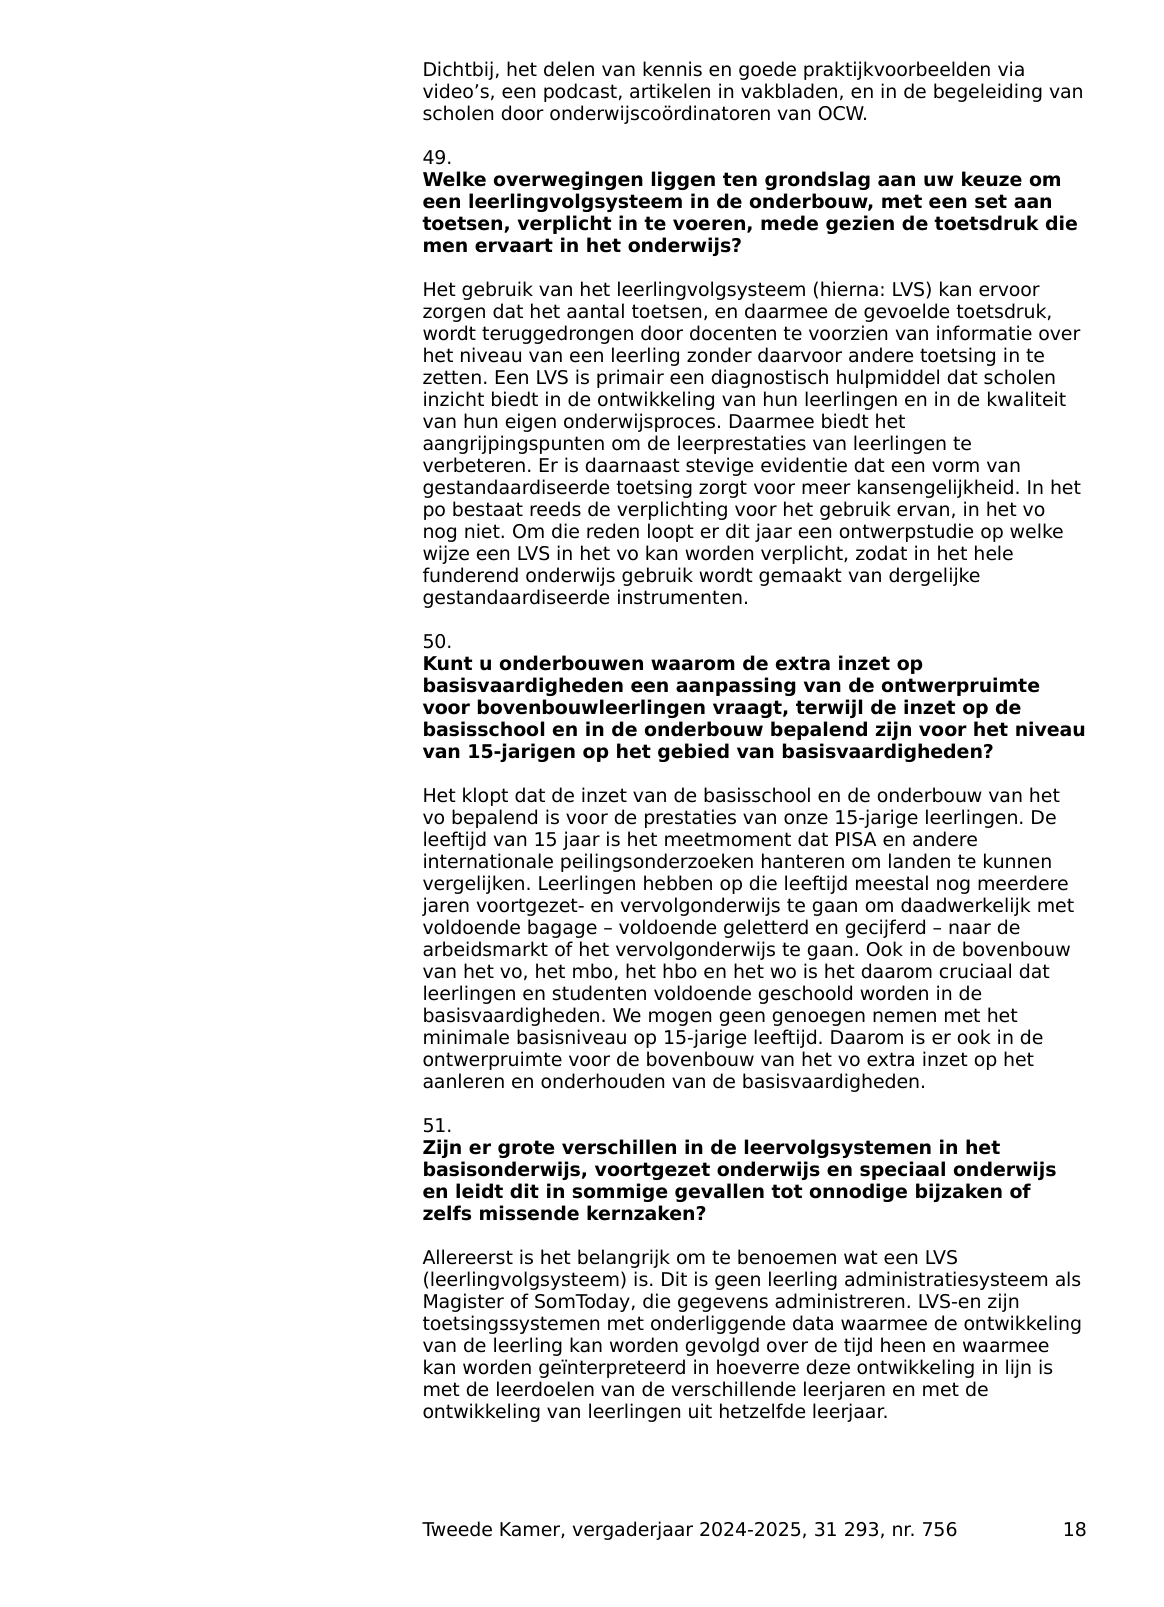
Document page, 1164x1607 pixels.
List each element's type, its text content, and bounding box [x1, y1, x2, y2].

text Het klopt dat de inzet van de basisschool en de onderbouw van het vo bepalend is voor de prestaties van onze 15-jarige leerlingen. De leeftijd van 15 jaar is het meetmoment dat PISA en andere internationale peilingsonderzoeken hanteren om landen te kunnen vergelijken. Leerlingen hebben op die leeftijd meestal nog meerdere jaren voortgezet- en vervolgonderwijs te gaan om daadwerkelijk met voldoende bagage – voldoende geletterd en gecijferd – naar de arbeidsmarkt of het vervolgonderwijs te gaan. Ook in de bovenbouw van het vo, het mbo, het hbo en het wo is het daarom cruciaal dat leerlingen en studenten voldoende geschoold worden in de basisvaardigheden. We mogen geen genoegen nemen met het minimale basisniveau op 15-jarige leeftijd. Daarom is er ook in de ontwerpruimte voor de bovenbouw van het vo extra inzet op het aanleren en onderhouden van de basisvaardigheden. [422, 785, 1087, 1093]
text 51. [422, 1115, 1087, 1137]
text Zijn er grote verschillen in de leervolgsystemen in het basisonderwijs, voortgezet onderwijs en speciaal onderwijs en leidt dit in sommige gevallen tot onnodige bijzaken of zelfs missende kernzaken? [422, 1137, 1087, 1225]
text Allereerst is het belangrijk om te benoemen wat een LVS (leerlingvolgsysteem) is. Dit is geen leerling administratiesysteem als Magister of SomToday, die gegevens administreren. LVS-en zijn toetsingssystemen met onderliggende data waarmee de ontwikkeling van de leerling kan worden gevolgd over de tijd heen en waarmee kan worden geïnterpreteerd in hoeverre deze ontwikkeling in lijn is met de leerdoelen van de verschillende leerjaren en met de ontwikkeling van leerlingen uit hetzelfde leerjaar. [422, 1247, 1087, 1423]
text Dichtbij, het delen van kennis en goede praktijkvoorbeelden via video’s, een podcast, artikelen in vakbladen, en in de begeleiding van scholen door onderwijscoördinatoren van OCW. [422, 59, 1087, 125]
text Het gebruik van het leerlingvolgsysteem (hierna: LVS) kan ervoor zorgen dat het aantal toetsen, en daarmee de gevoelde toetsdruk, wordt teruggedrongen door docenten te voorzien van informatie over het niveau van een leerling zonder daarvoor andere toetsing in te zetten. Een LVS is primair een diagnostisch hulpmiddel dat scholen inzicht biedt in de ontwikkeling van hun leerlingen en in de kwaliteit van hun eigen onderwijsproces. Daarmee biedt het aangrijpingspunten om de leerprestaties van leerlingen te verbeteren. Er is daarnaast stevige evidentie dat een vorm van gestandaardiseerde toetsing zorgt voor meer kansengelijkheid. In het po bestaat reeds de verplichting voor het gebruik ervan, in het vo nog niet. Om die reden loopt er dit jaar een ontwerpstudie op welke wijze een LVS in het vo kan worden verplicht, zodat in het hele funderend onderwijs gebruik wordt gemaakt van dergelijke gestandaardiseerde instrumenten. [422, 279, 1087, 609]
text 49. [422, 147, 1087, 169]
text Kunt u onderbouwen waarom de extra inzet op basisvaardigheden een aanpassing van de ontwerpruimte voor bovenbouwleerlingen vraagt, terwijl de inzet op de basisschool en in de onderbouw bepalend zijn voor het niveau van 15-jarigen op het gebied van basisvaardigheden? [422, 653, 1087, 763]
text Welke overwegingen liggen ten grondslag aan uw keuze om een leerlingvolgsysteem in de onderbouw, met een set aan toetsen, verplicht in te voeren, mede gezien de toetsdruk die men ervaart in het onderwijs? [422, 169, 1087, 257]
text 50. [422, 631, 1087, 653]
